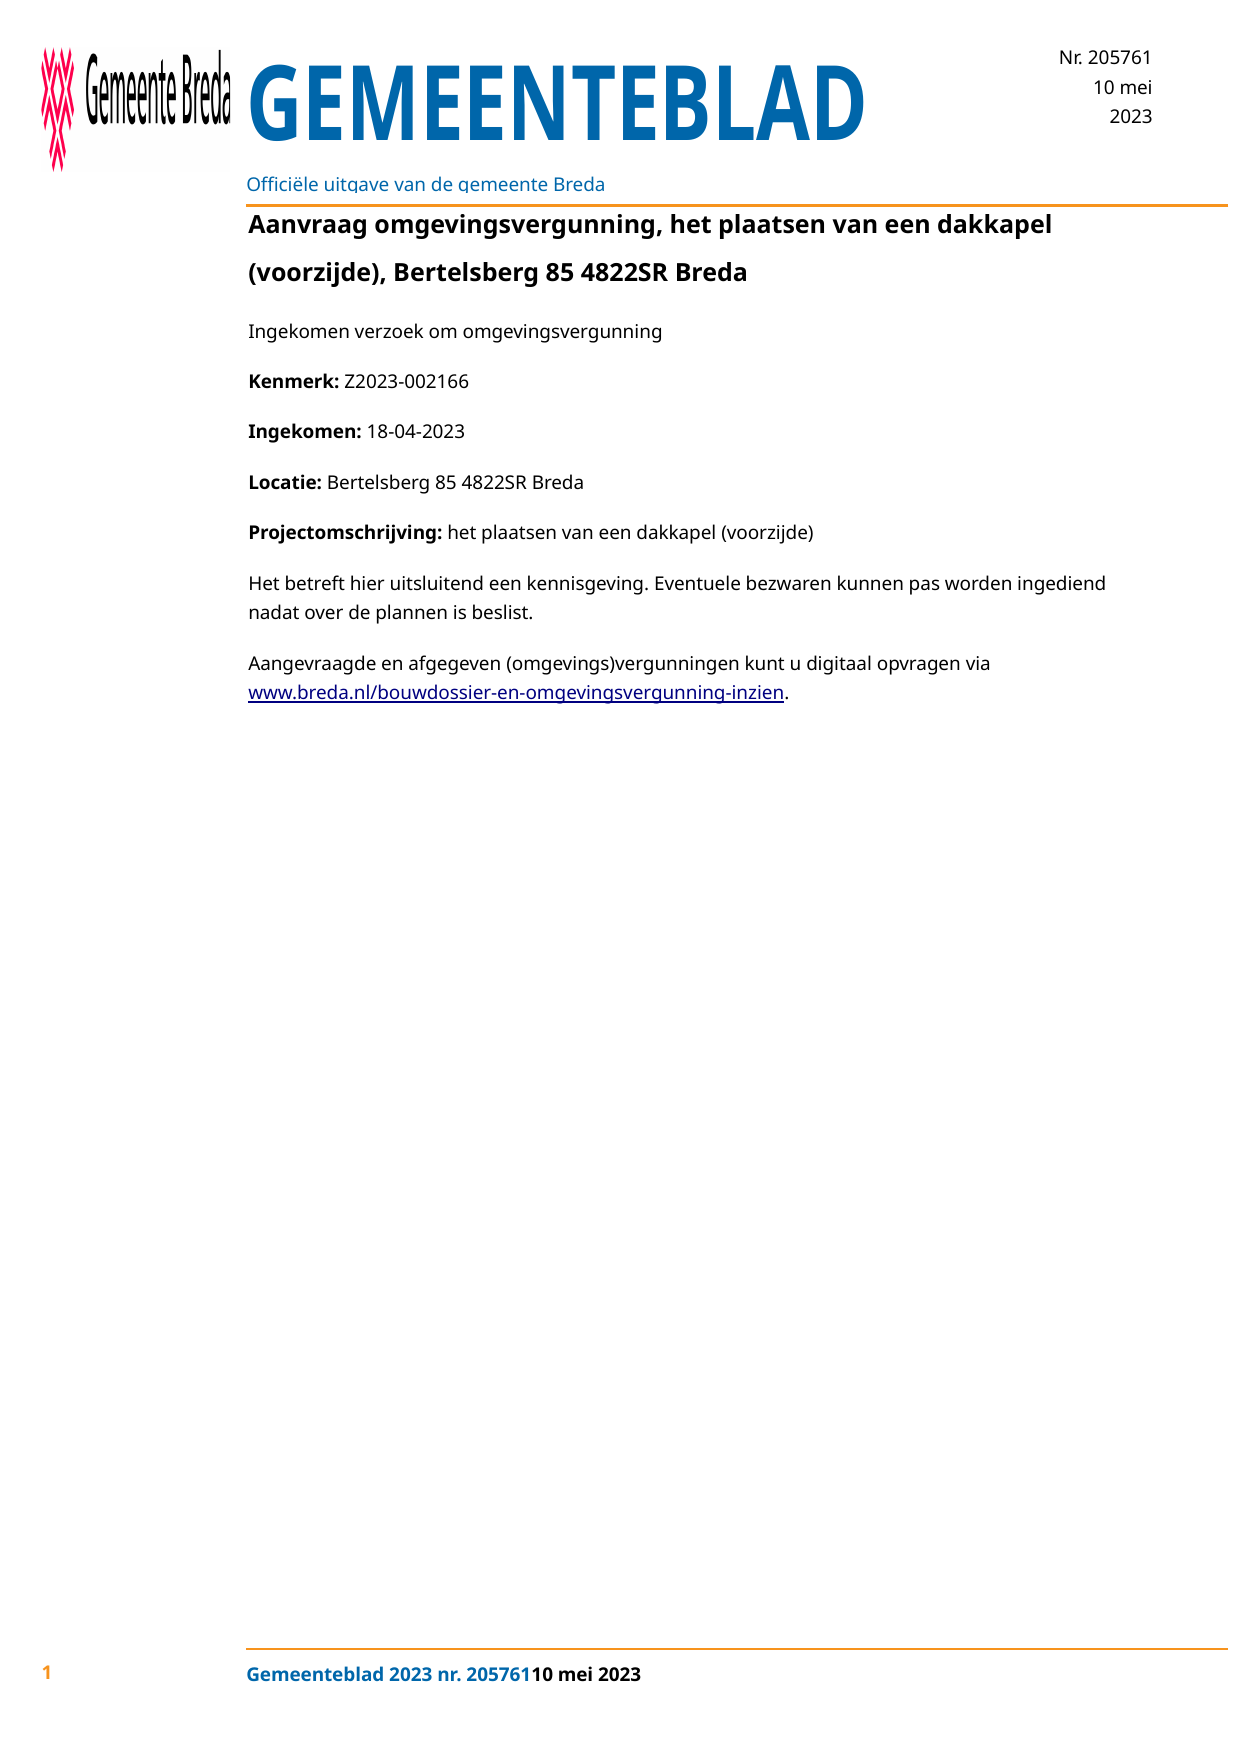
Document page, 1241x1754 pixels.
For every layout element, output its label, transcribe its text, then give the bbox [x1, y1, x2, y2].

text Aanvraag omgevingsvergunning, het plaatsen van een dakkapel (voorzijde), Bertelsberg 85 4822SR Breda [248, 207, 1152, 288]
text Locatie: Bertelsberg 85 4822SR Breda [248, 469, 1152, 495]
text Kenmerk: Z2023-002166 [248, 368, 1152, 394]
text Projectomschrijving: het plaatsen van een dakkapel (voorzijde) [248, 519, 1152, 545]
text Ingekomen: 18-04-2023 [248, 419, 1152, 444]
text Het betreft hier uitsluitend een kennisgeving. Eventuele bezwaren kunnen pas worden ingediend nadat over de plannen is beslist. [248, 570, 1152, 625]
text Ingekomen verzoek om omgevingsvergunning [248, 318, 1152, 344]
text Aangevraagde en afgegeven (omgevings)vergunningen kunt u digitaal opvragen via www.breda.nl/bouwdossier-en-omgevingsvergunning-inzien. [248, 650, 1152, 705]
picture [41, 47, 231, 172]
